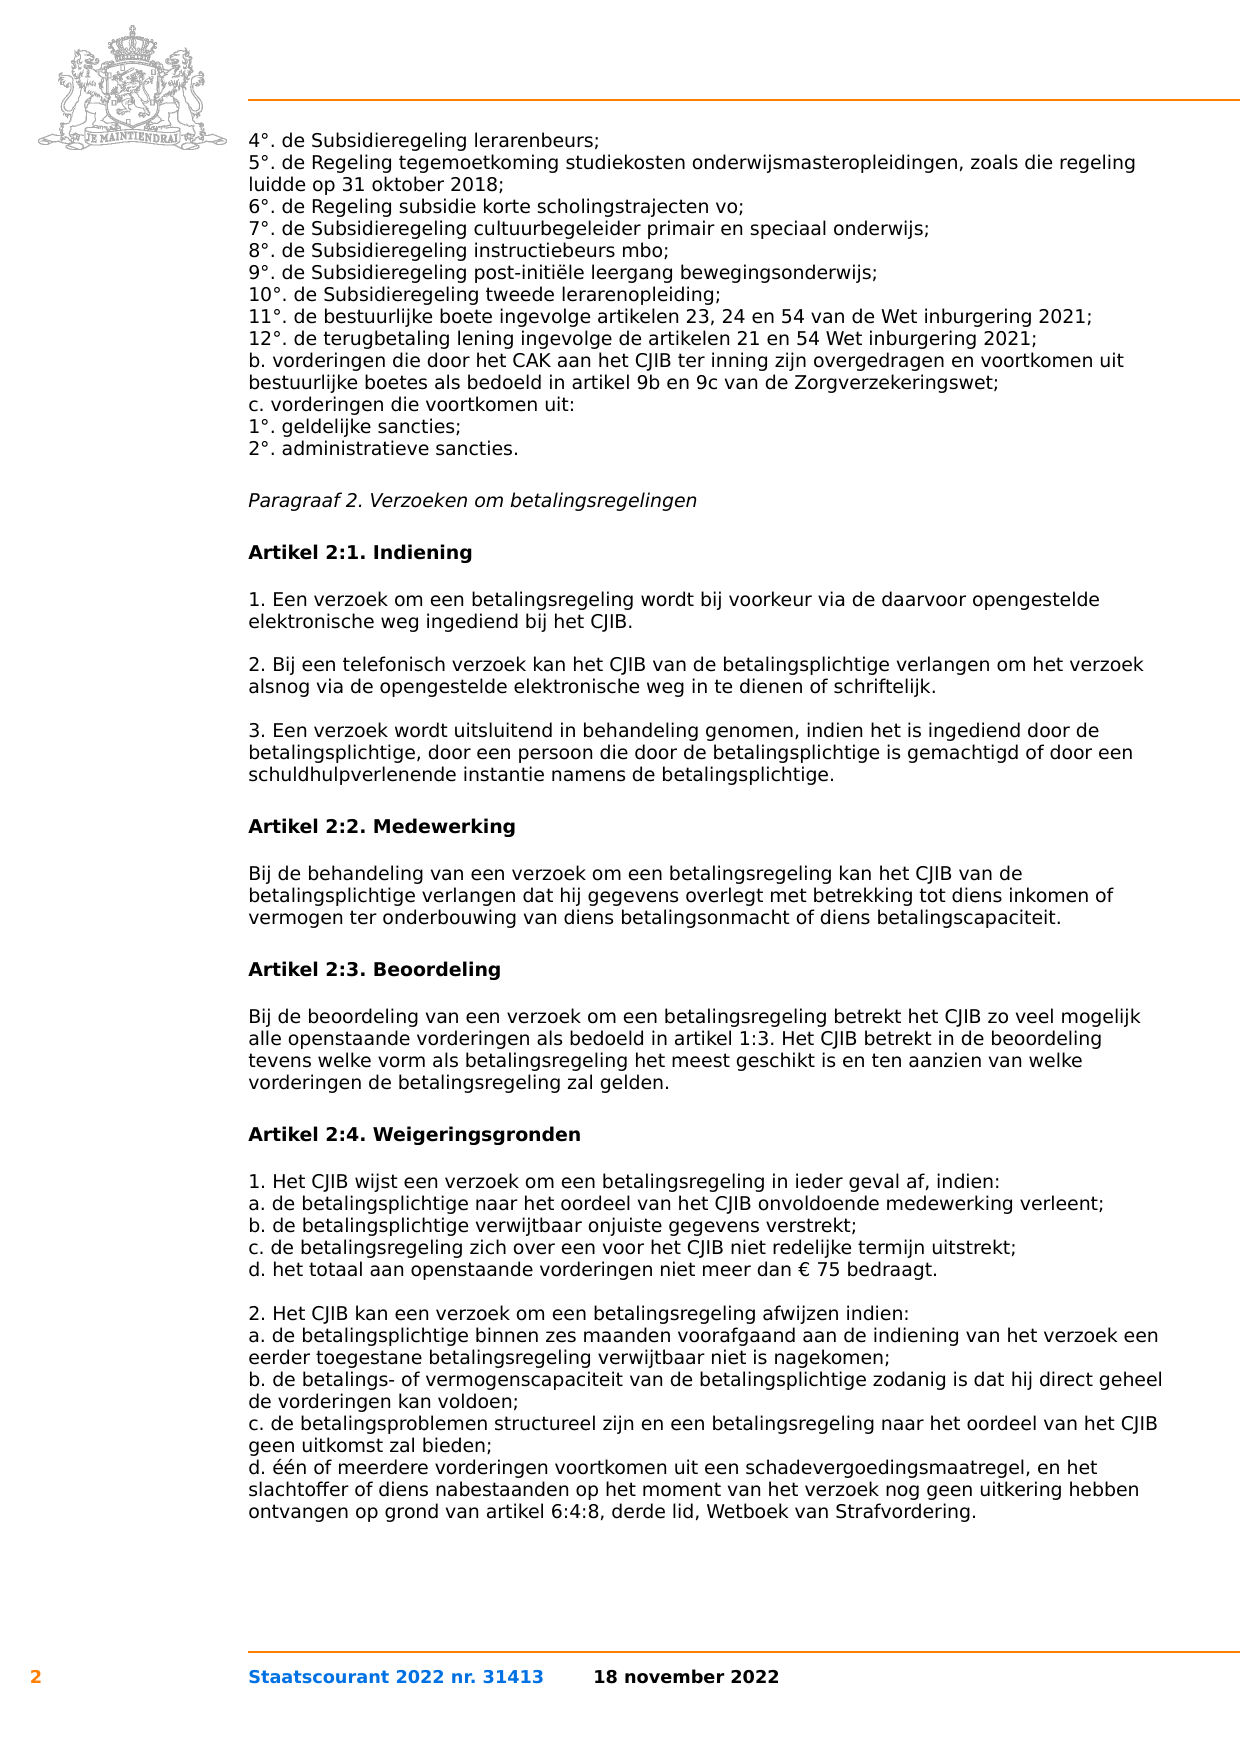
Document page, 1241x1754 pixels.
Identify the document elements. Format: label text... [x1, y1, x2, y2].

text 10°. de Subsidieregeling tweede lerarenopleiding; [248, 284, 1163, 306]
text b. de betalingsplichtige verwijtbaar onjuiste gegevens verstrekt; [248, 1215, 1163, 1237]
text 12°. de terugbetaling lening ingevolge de artikelen 21 en 54 Wet inburgering 2021; [248, 328, 1163, 350]
text 5°. de Regeling tegemoetkoming studiekosten onderwijsmasteropleidingen, zoals die regeling luidde op 31 oktober 2018; [248, 152, 1163, 196]
text 3. Een verzoek wordt uitsluitend in behandeling genomen, indien het is ingediend door de betalingsplichtige, door een persoon die door de betalingsplichtige is gemachtigd of door een schuldhulpverlenende instantie namens de betalingsplichtige. [248, 720, 1163, 786]
text d. het totaal aan openstaande vorderingen niet meer dan € 75 bedraagt. [248, 1259, 1163, 1281]
text c. de betalingsregeling zich over een voor het CJIB niet redelijke termijn uitstrekt; [248, 1237, 1163, 1259]
text 1. Het CJIB wijst een verzoek om een betalingsregeling in ieder geval af, indien: [248, 1171, 1163, 1193]
subtitle Artikel 2:3. Beoordeling [248, 959, 1163, 981]
text c. de betalingsproblemen structureel zijn en een betalingsregeling naar het oordeel van het CJIB geen uitkomst zal bieden; [248, 1413, 1163, 1457]
text 2°. administratieve sancties. [248, 438, 1163, 459]
subtitle Artikel 2:1. Indiening [248, 542, 1163, 563]
picture [38, 25, 227, 150]
subtitle Artikel 2:2. Medewerking [248, 816, 1163, 838]
text 2. Bij een telefonisch verzoek kan het CJIB van de betalingsplichtige verlangen om het verzoek alsnog via de opengestelde elektronische weg in te dienen of schriftelijk. [248, 654, 1163, 698]
text 2. Het CJIB kan een verzoek om een betalingsregeling afwijzen indien: [248, 1303, 1163, 1325]
text Bij de behandeling van een verzoek om een betalingsregeling kan het CJIB van de betalingsplichtige verlangen dat hij gegevens overlegt met betrekking tot diens inkomen of vermogen ter onderbouwing van diens betalingsonmacht of diens betalingscapaciteit. [248, 863, 1163, 929]
text Bij de beoordeling van een verzoek om een betalingsregeling betrekt het CJIB zo veel mogelijk alle openstaande vorderingen als bedoeld in artikel 1:3. Het CJIB betrekt in de beoordeling tevens welke vorm als betalingsregeling het meest geschikt is en ten aanzien van welke vorderingen de betalingsregeling zal gelden. [248, 1006, 1163, 1094]
text 8°. de Subsidieregeling instructiebeurs mbo; [248, 240, 1163, 262]
text d. één of meerdere vorderingen voortkomen uit een schadevergoedingsmaatregel, en het slachtoffer of diens nabestaanden op het moment van het verzoek nog geen uitkering hebben ontvangen op grond van artikel 6:4:8, derde lid, Wetboek van Strafvordering. [248, 1457, 1163, 1522]
text 11°. de bestuurlijke boete ingevolge artikelen 23, 24 en 54 van de Wet inburgering 2021; [248, 306, 1163, 328]
text a. de betalingsplichtige binnen zes maanden voorafgaand aan de indiening van het verzoek een eerder toegestane betalingsregeling verwijtbaar niet is nagekomen; [248, 1325, 1163, 1369]
text 9°. de Subsidieregeling post-initiële leergang bewegingsonderwijs; [248, 262, 1163, 284]
subtitle Paragraaf 2. Verzoeken om betalingsregelingen [248, 489, 1163, 512]
text b. vorderingen die door het CAK aan het CJIB ter inning zijn overgedragen en voortkomen uit bestuurlijke boetes als bedoeld in artikel 9b en 9c van de Zorgverzekeringswet; [248, 350, 1163, 394]
text c. vorderingen die voortkomen uit: [248, 394, 1163, 416]
text 1. Een verzoek om een betalingsregeling wordt bij voorkeur via de daarvoor opengestelde elektronische weg ingediend bij het CJIB. [248, 588, 1163, 632]
subtitle Artikel 2:4. Weigeringsgronden [248, 1124, 1163, 1146]
text a. de betalingsplichtige naar het oordeel van het CJIB onvoldoende medewerking verleent; [248, 1193, 1163, 1215]
text 1°. geldelijke sancties; [248, 416, 1163, 438]
text b. de betalings- of vermogenscapaciteit van de betalingsplichtige zodanig is dat hij direct geheel de vorderingen kan voldoen; [248, 1369, 1163, 1413]
text 4°. de Subsidieregeling lerarenbeurs; [248, 130, 1163, 152]
text 7°. de Subsidieregeling cultuurbegeleider primair en speciaal onderwijs; [248, 218, 1163, 240]
text 6°. de Regeling subsidie korte scholingstrajecten vo; [248, 196, 1163, 218]
